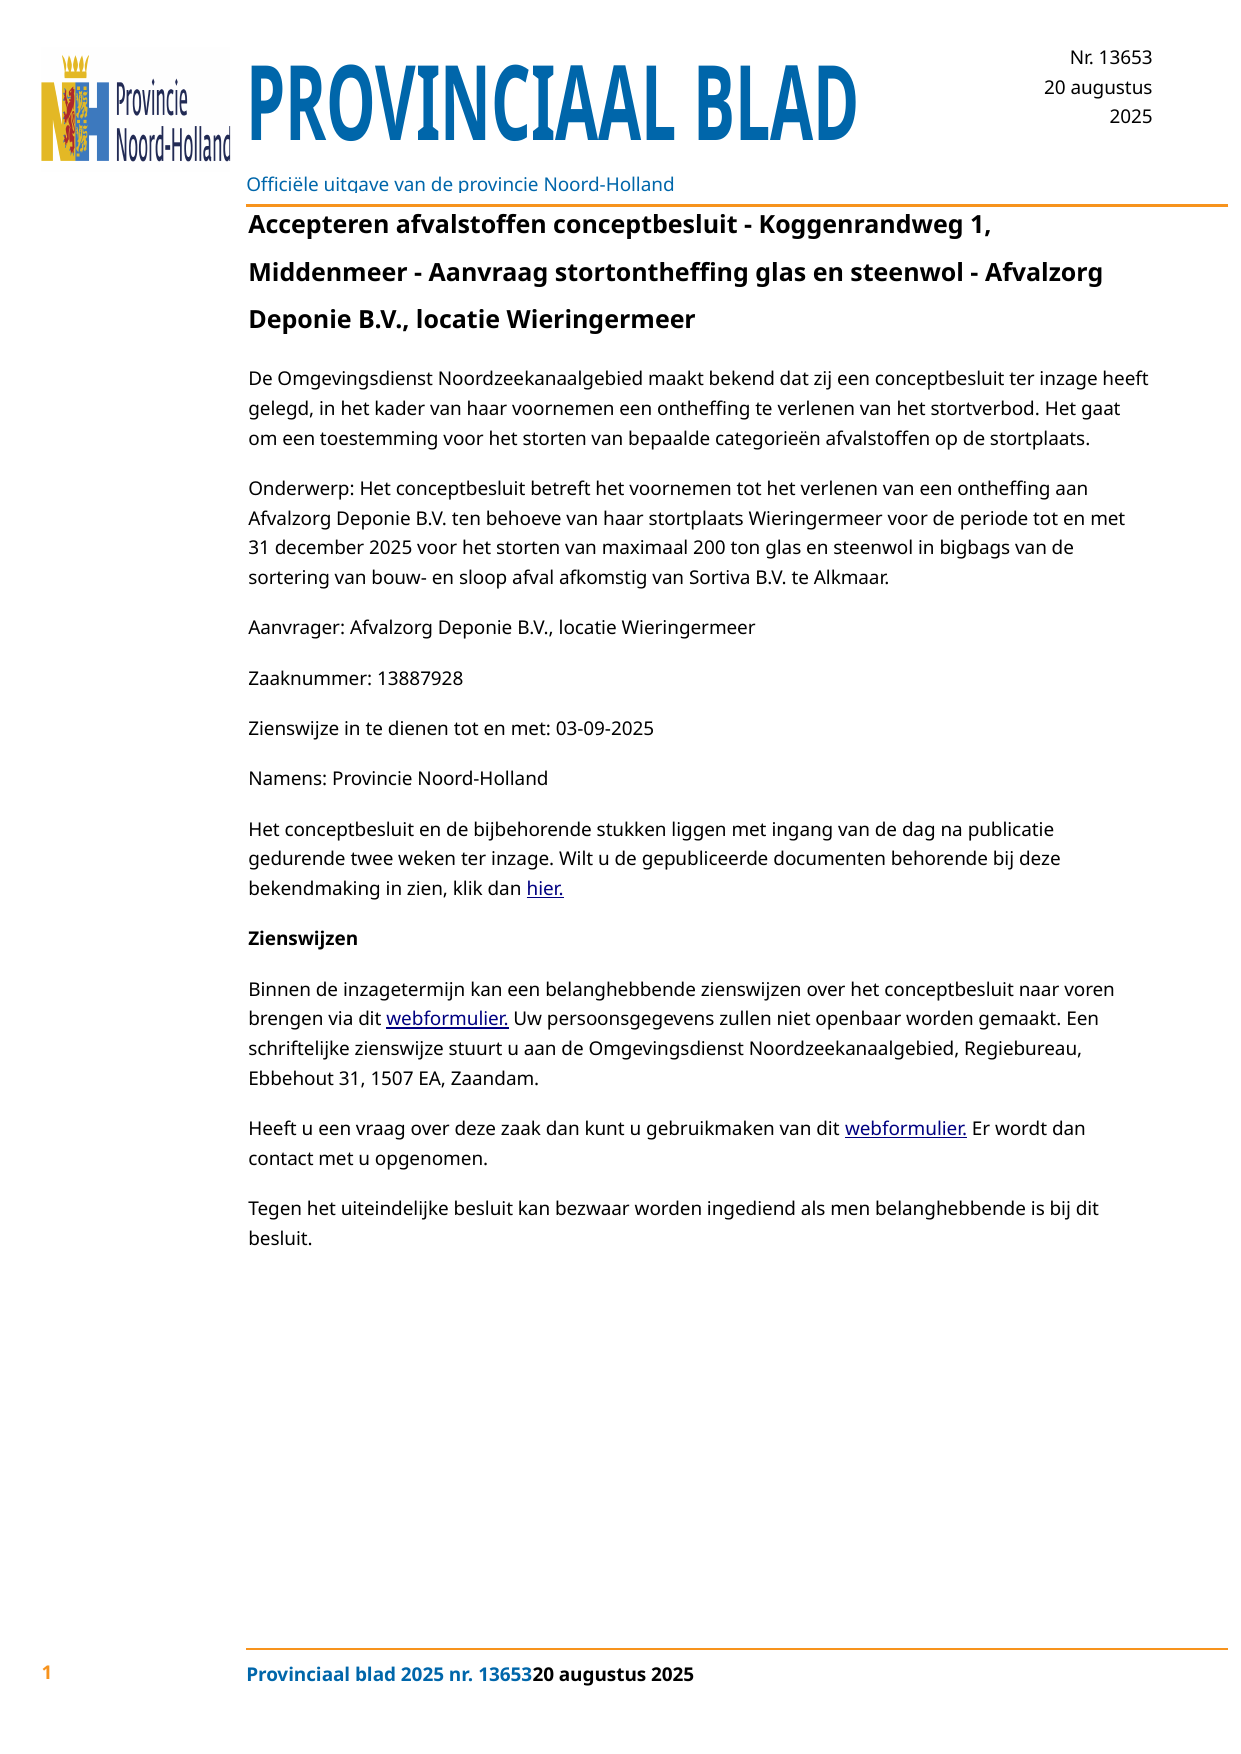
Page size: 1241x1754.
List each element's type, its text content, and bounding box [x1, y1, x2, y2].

text Aanvrager: Afvalzorg Deponie B.V., locatie Wieringermeer [248, 614, 1152, 640]
text Accepteren afvalstoffen conceptbesluit - Koggenrandweg 1, Middenmeer - Aanvraag stortontheffing glas en steenwol - Afvalzorg Deponie B.V., locatie Wieringermeer [248, 207, 1152, 336]
text Zienswijze in te dienen tot en met: 03-09-2025 [248, 715, 1152, 741]
text Onderwerp: Het conceptbesluit betreft het voornemen tot het verlenen van een ontheffing aan Afvalzorg Deponie B.V. ten behoeve van haar stortplaats Wieringermeer voor de periode tot en met 31 december 2025 voor het storten van maximaal 200 ton glas en steenwol in bigbags van de sortering van bouw- en sloop afval afkomstig van Sortiva B.V. te Alkmaar. [248, 475, 1152, 589]
text Zienswijzen [248, 926, 1152, 951]
text Binnen de inzagetermijn kan een belanghebbende zienswijzen over het conceptbesluit naar voren brengen via dit webformulier. Uw persoonsgegevens zullen niet openbaar worden gemaakt. Een schriftelijke zienswijze stuurt u aan de Omgevingsdienst Noordzeekanaalgebied, Regiebureau, Ebbehout 31, 1507 EA, Zaandam. [248, 976, 1152, 1090]
text Tegen het uiteindelijke besluit kan bezwaar worden ingediend als men belanghebbende is bij dit besluit. [248, 1195, 1152, 1250]
text Het conceptbesluit en de bijbehorende stukken liggen met ingang van de dag na publicatie gedurende twee weken ter inzage. Wilt u de gepubliceerde documenten behorende bij deze bekendmaking in zien, klik dan hier. [248, 816, 1152, 901]
text Zaaknummer: 13887928 [248, 665, 1152, 690]
text De Omgevingsdienst Noordzeekanaalgebied maakt bekend dat zij een conceptbesluit ter inzage heeft gelegd, in het kader van haar voornemen een ontheffing te verlenen van het stortverbod. Het gaat om een toestemming voor het storten van bepaalde categorieën afvalstoffen op de stortplaats. [248, 366, 1152, 450]
text Heeft u een vraag over deze zaak dan kunt u gebruikmaken van dit webformulier. Er wordt dan contact met u opgenomen. [248, 1115, 1152, 1170]
picture [41, 47, 231, 172]
text Namens: Provincie Noord-Holland [248, 766, 1152, 791]
